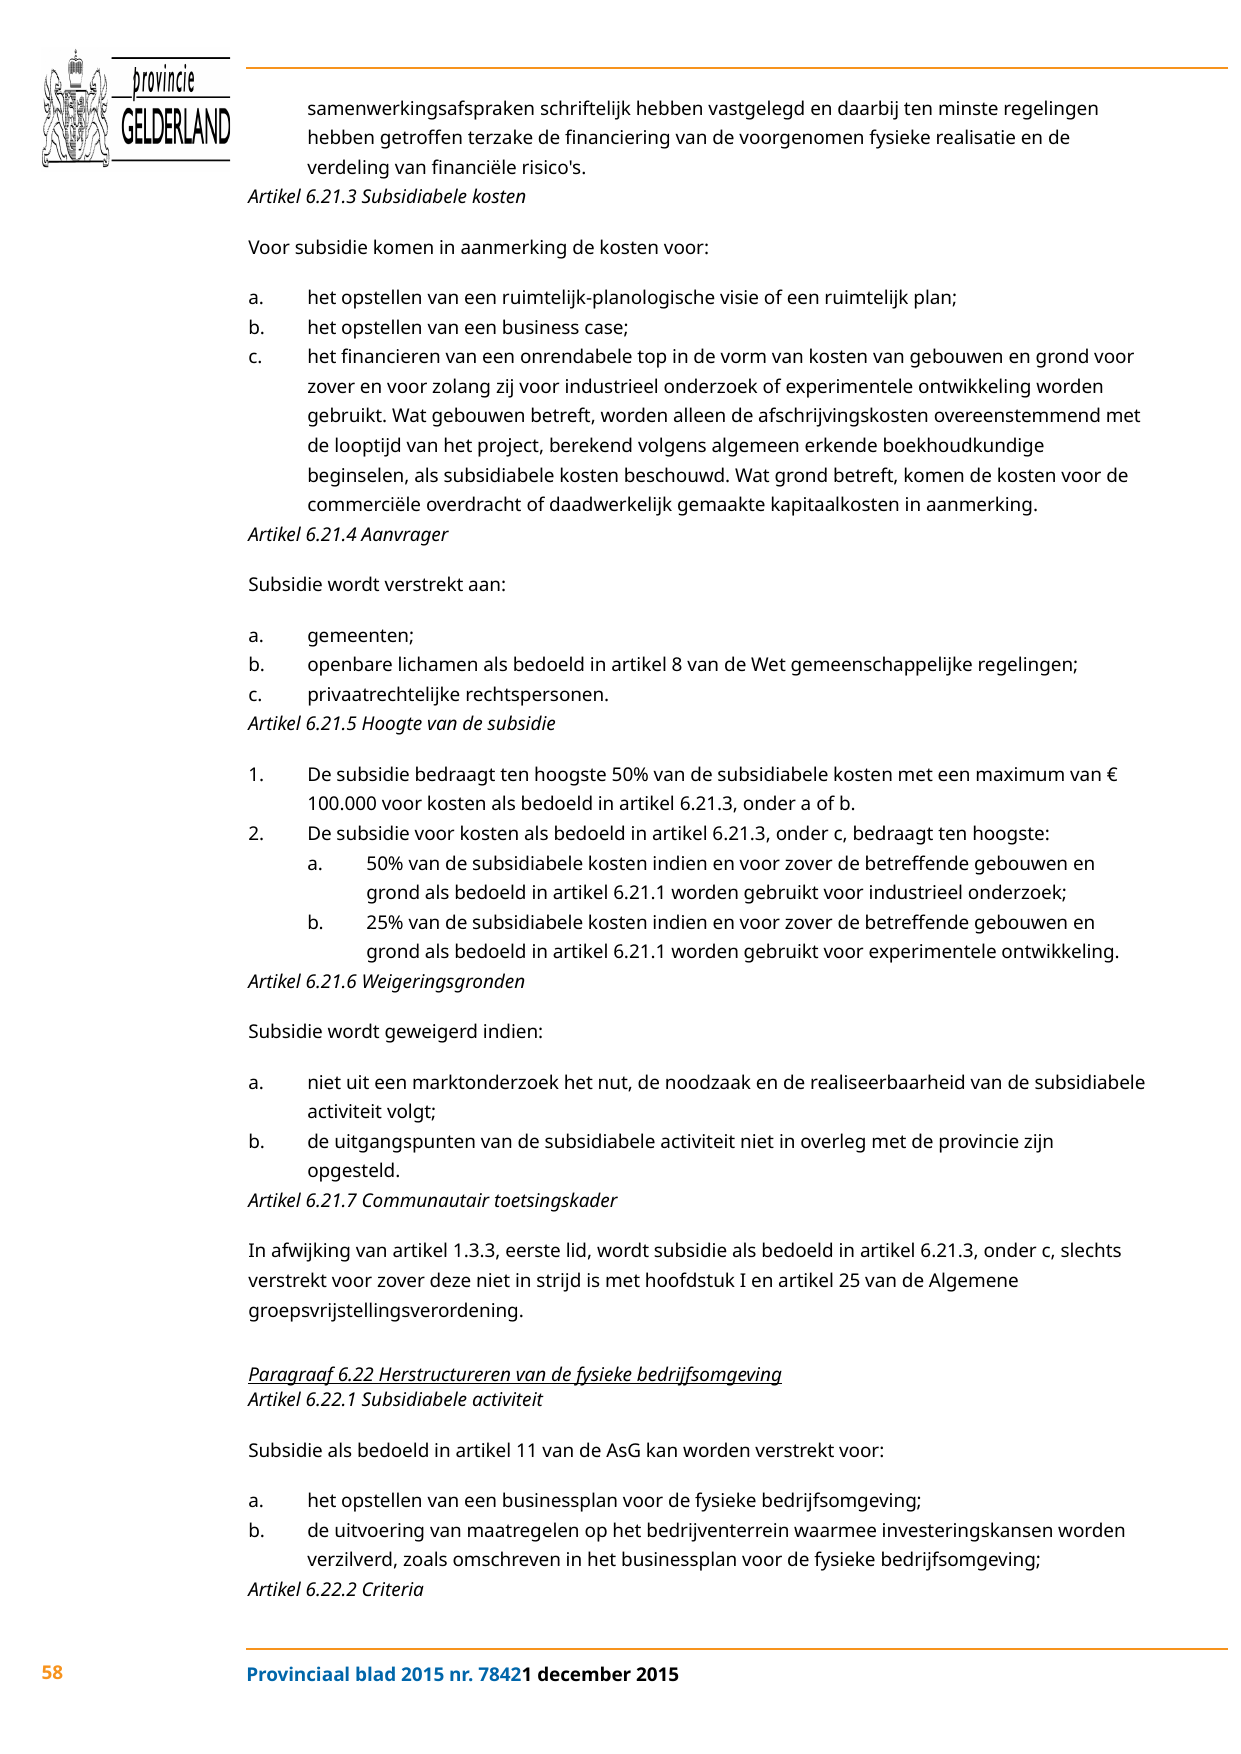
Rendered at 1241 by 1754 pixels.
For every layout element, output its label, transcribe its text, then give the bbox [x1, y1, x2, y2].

list samenwerkingsafspraken schriftelijk hebben vastgelegd en daarbij ten minste regelingen hebben getroffen terzake de financiering van de voorgenomen fysieke realisatie en de verdeling van financiële risico's. [248, 95, 1152, 180]
list niet uit een marktonderzoek het nut, de noodzaak en de realiseerbaarheid van de subsidiabele activiteit volgt; [248, 1069, 1152, 1124]
list De subsidie voor kosten als bedoeld in artikel 6.21.3, onder c, bedraagt ten hoogste: [248, 820, 1152, 846]
text Subsidie als bedoeld in artikel 11 van de AsG kan worden verstrekt voor: [248, 1437, 1152, 1463]
list de uitvoering van maatregelen op het bedrijventerrein waarmee investeringskansen worden verzilverd, zoals omschreven in het businessplan voor de fysieke bedrijfsomgeving; [248, 1517, 1152, 1572]
text Artikel 6.21.3 Subsidiabele kosten [248, 183, 1152, 209]
text Paragraaf 6.22 Herstructureren van de fysieke bedrijfsomgeving [248, 1361, 1152, 1387]
text Subsidie wordt verstrekt aan: [248, 571, 1152, 597]
list De subsidie bedraagt ten hoogste 50% van de subsidiabele kosten met een maximum van € 100.000 voor kosten als bedoeld in artikel 6.21.3, onder a of b. [248, 761, 1152, 816]
list het opstellen van een ruimtelijk-planologische visie of een ruimtelijk plan; [248, 284, 1152, 310]
list het opstellen van een businessplan voor de fysieke bedrijfsomgeving; [248, 1487, 1152, 1513]
list 50% van de subsidiabele kosten indien en voor zover de betreffende gebouwen en grond als bedoeld in artikel 6.21.1 worden gebruikt voor industrieel onderzoek; [307, 850, 1152, 905]
text Artikel 6.21.5 Hoogte van de subsidie [248, 711, 1152, 736]
text Artikel 6.21.7 Communautair toetsingskader [248, 1187, 1152, 1213]
text In afwijking van artikel 1.3.3, eerste lid, wordt subsidie als bedoeld in artikel 6.21.3, onder c, slechts verstrekt voor zover deze niet in strijd is met hoofdstuk I en artikel 25 van de Algemene groepsvrijstellingsverordening. [248, 1238, 1152, 1323]
list openbare lichamen als bedoeld in artikel 8 van de Wet gemeenschappelijke regelingen; [248, 651, 1152, 677]
picture [41, 47, 231, 172]
list de uitgangspunten van de subsidiabele activiteit niet in overleg met de provincie zijn opgesteld. [248, 1128, 1152, 1183]
text Artikel 6.21.6 Weigeringsgronden [248, 968, 1152, 994]
list privaatrechtelijke rechtspersonen. [248, 681, 1152, 707]
text Subsidie wordt geweigerd indien: [248, 1018, 1152, 1044]
text Artikel 6.22.1 Subsidiabele activiteit [248, 1387, 1152, 1412]
list het financieren van een onrendabele top in de vorm van kosten van gebouwen en grond voor zover en voor zolang zij voor industrieel onderzoek of experimentele ontwikkeling worden gebruikt. Wat gebouwen betreft, worden alleen de afschrijvingskosten overeenstemmend met de looptijd van het project, berekend volgens algemeen erkende boekhoudkundige beginselen, als subsidiabele kosten beschouwd. Wat grond betreft, komen de kosten voor de commerciële overdracht of daadwerkelijk gemaakte kapitaalkosten in aanmerking. [248, 343, 1152, 517]
list gemeenten; [248, 622, 1152, 648]
text Artikel 6.21.4 Aanvrager [248, 521, 1152, 547]
list het opstellen van een business case; [248, 314, 1152, 340]
list 25% van de subsidiabele kosten indien en voor zover de betreffende gebouwen en grond als bedoeld in artikel 6.21.1 worden gebruikt voor experimentele ontwikkeling. [307, 909, 1152, 964]
text Voor subsidie komen in aanmerking de kosten voor: [248, 234, 1152, 260]
text Artikel 6.22.2 Criteria [248, 1576, 1152, 1602]
